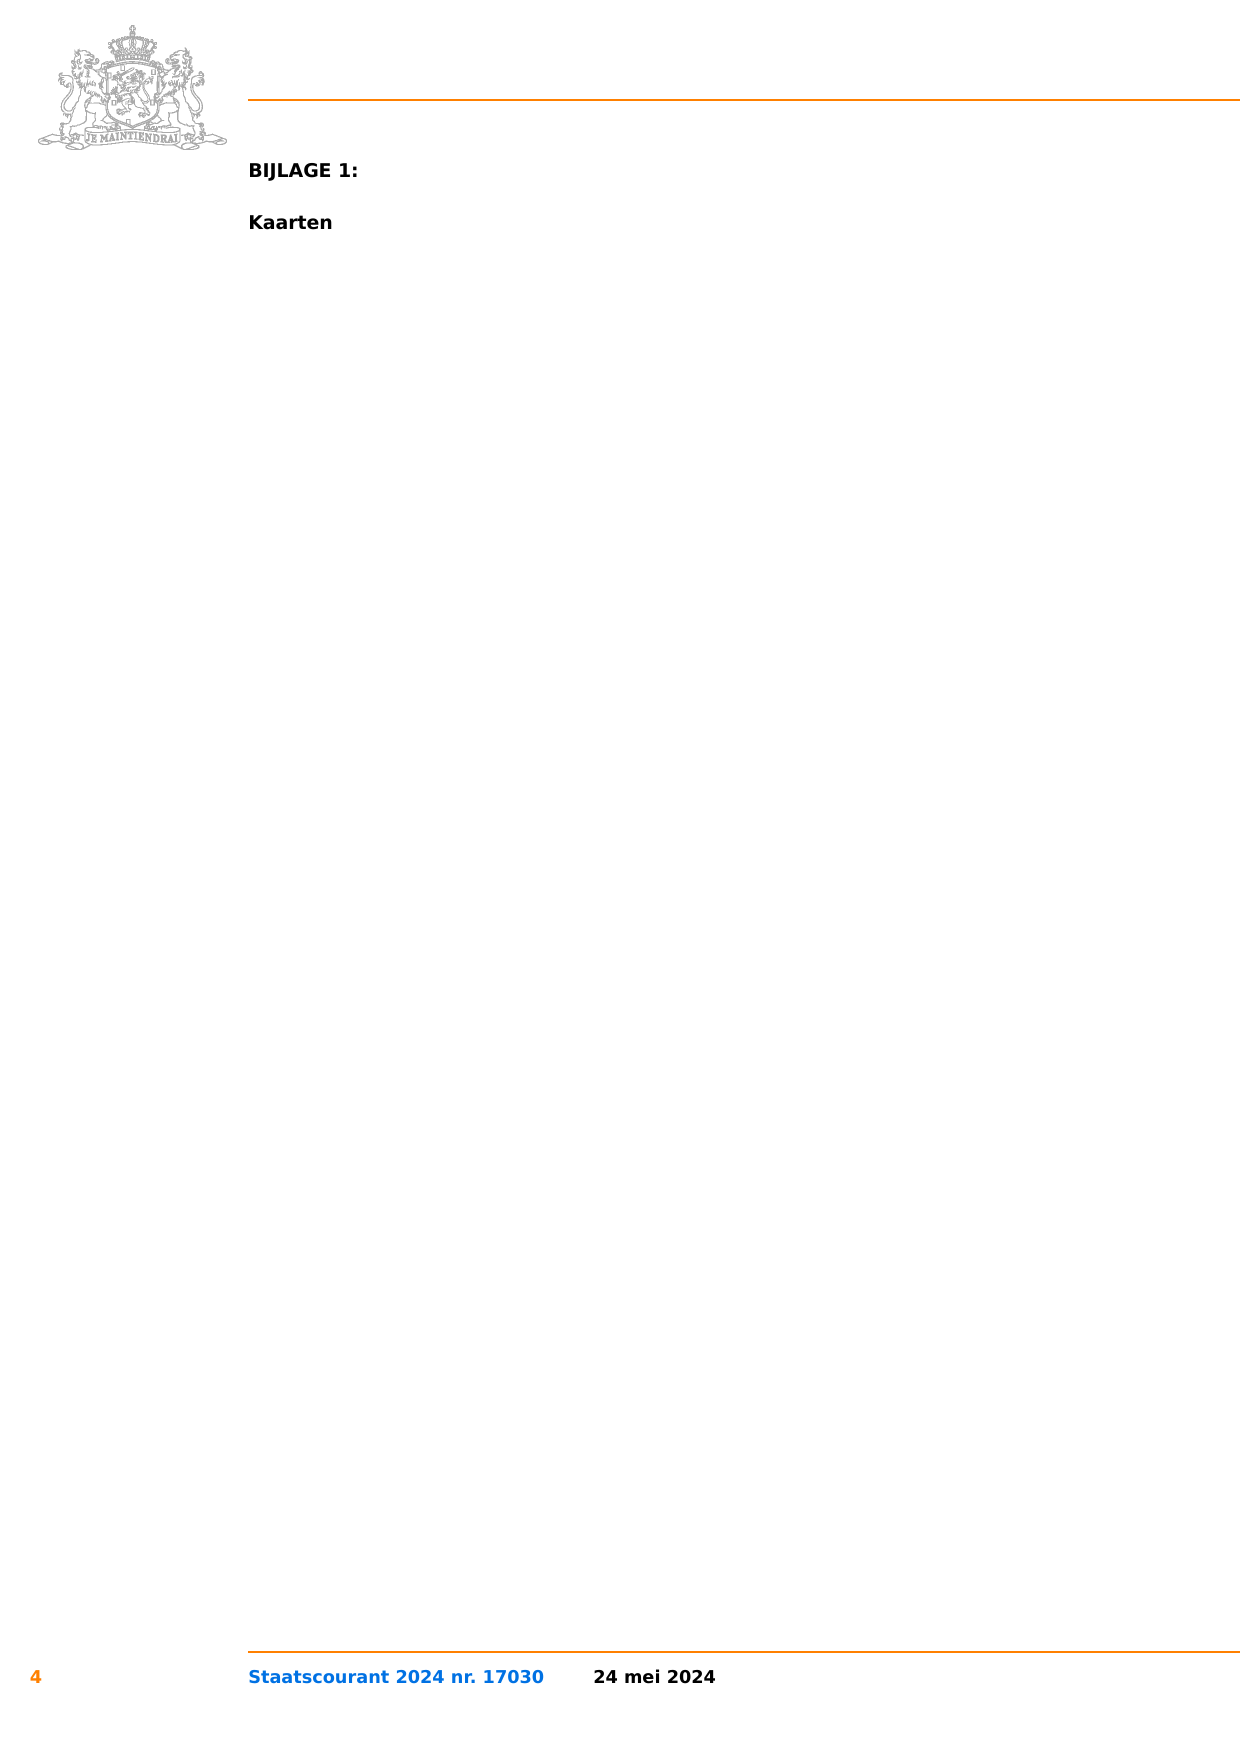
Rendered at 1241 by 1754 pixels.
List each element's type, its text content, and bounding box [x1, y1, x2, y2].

subtitle Kaarten [248, 212, 1163, 234]
picture [38, 25, 227, 150]
subtitle BIJLAGE 1: [248, 160, 1163, 182]
